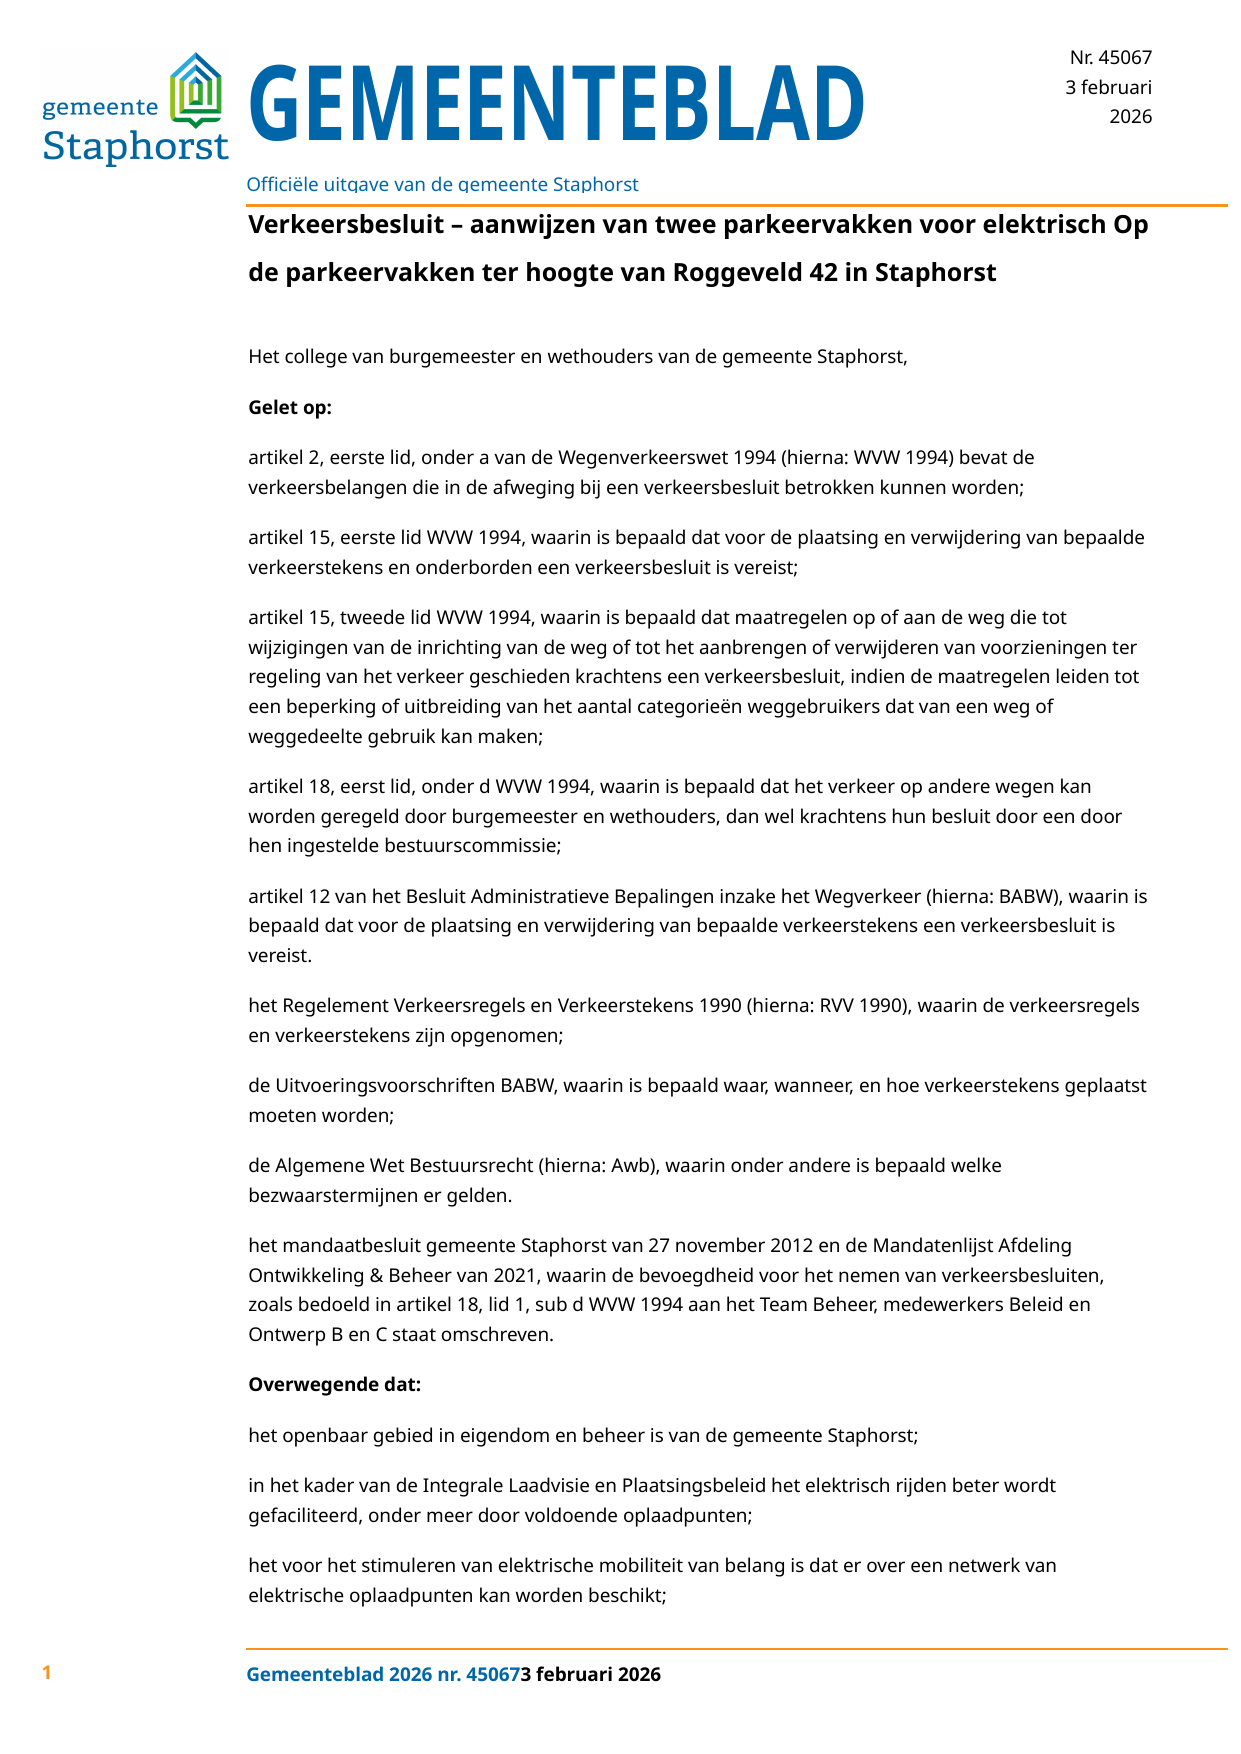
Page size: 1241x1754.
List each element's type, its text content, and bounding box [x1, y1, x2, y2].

text Het college van burgemeester en wethouders van de gemeente Staphorst, [248, 344, 1152, 369]
text artikel 15, tweede lid WVW 1994, waarin is bepaald dat maatregelen op of aan de weg die tot wijzigingen van de inrichting van de weg of tot het aanbrengen of verwijderen van voorzieningen ter regeling van het verkeer geschieden krachtens een verkeersbesluit, indien de maatregelen leiden tot een beperking of uitbreiding van het aantal categorieën weggebruikers dat van een weg of weggedeelte gebruik kan maken; [248, 604, 1152, 748]
text Gelet op: [248, 394, 1152, 420]
text het Regelement Verkeersregels en Verkeerstekens 1990 (hierna: RVV 1990), waarin de verkeersregels en verkeerstekens zijn opgenomen; [248, 992, 1152, 1048]
text de Uitvoeringsvoorschriften BABW, waarin is bepaald waar, wanneer, en hoe verkeerstekens geplaatst moeten worden; [248, 1072, 1152, 1128]
text Verkeersbesluit – aanwijzen van twee parkeervakken voor elektrisch Op de parkeervakken ter hoogte van Roggeveld 42 in Staphorst [248, 207, 1152, 288]
text artikel 15, eerste lid WVW 1994, waarin is bepaald dat voor de plaatsing en verwijdering van bepaalde verkeerstekens en onderborden een verkeersbesluit is vereist; [248, 524, 1152, 580]
text het voor het stimuleren van elektrische mobiliteit van belang is dat er over een netwerk van elektrische oplaadpunten kan worden beschikt; [248, 1552, 1152, 1608]
text Overwegende dat: [248, 1372, 1152, 1397]
text het mandaatbesluit gemeente Staphorst van 27 november 2012 en de Mandatenlijst Afdeling Ontwikkeling & Beheer van 2021, waarin de bevoegdheid voor het nemen van verkeersbesluiten, zoals bedoeld in artikel 18, lid 1, sub d WVW 1994 aan het Team Beheer, medewerkers Beleid en Ontwerp B en C staat omschreven. [248, 1232, 1152, 1347]
text in het kader van de Integrale Laadvisie en Plaatsingsbeleid het elektrisch rijden beter wordt gefaciliteerd, onder meer door voldoende oplaadpunten; [248, 1472, 1152, 1528]
text het openbaar gebied in eigendom en beheer is van de gemeente Staphorst; [248, 1422, 1152, 1448]
text artikel 18, eerst lid, onder d WVW 1994, waarin is bepaald dat het verkeer op andere wegen kan worden geregeld door burgemeester en wethouders, dan wel krachtens hun besluit door een door hen ingestelde bestuurscommissie; [248, 773, 1152, 858]
text artikel 2, eerste lid, onder a van de Wegenverkeerswet 1994 (hierna: WVW 1994) bevat de verkeersbelangen die in de afweging bij een verkeersbesluit betrokken kunnen worden; [248, 444, 1152, 500]
text de Algemene Wet Bestuursrecht (hierna: Awb), waarin onder andere is bepaald welke bezwaarstermijnen er gelden. [248, 1152, 1152, 1208]
text artikel 12 van het Besluit Administratieve Bepalingen inzake het Wegverkeer (hierna: BABW), waarin is bepaald dat voor de plaatsing en verwijdering van bepaalde verkeerstekens een verkeersbesluit is vereist. [248, 883, 1152, 968]
picture [41, 47, 231, 172]
